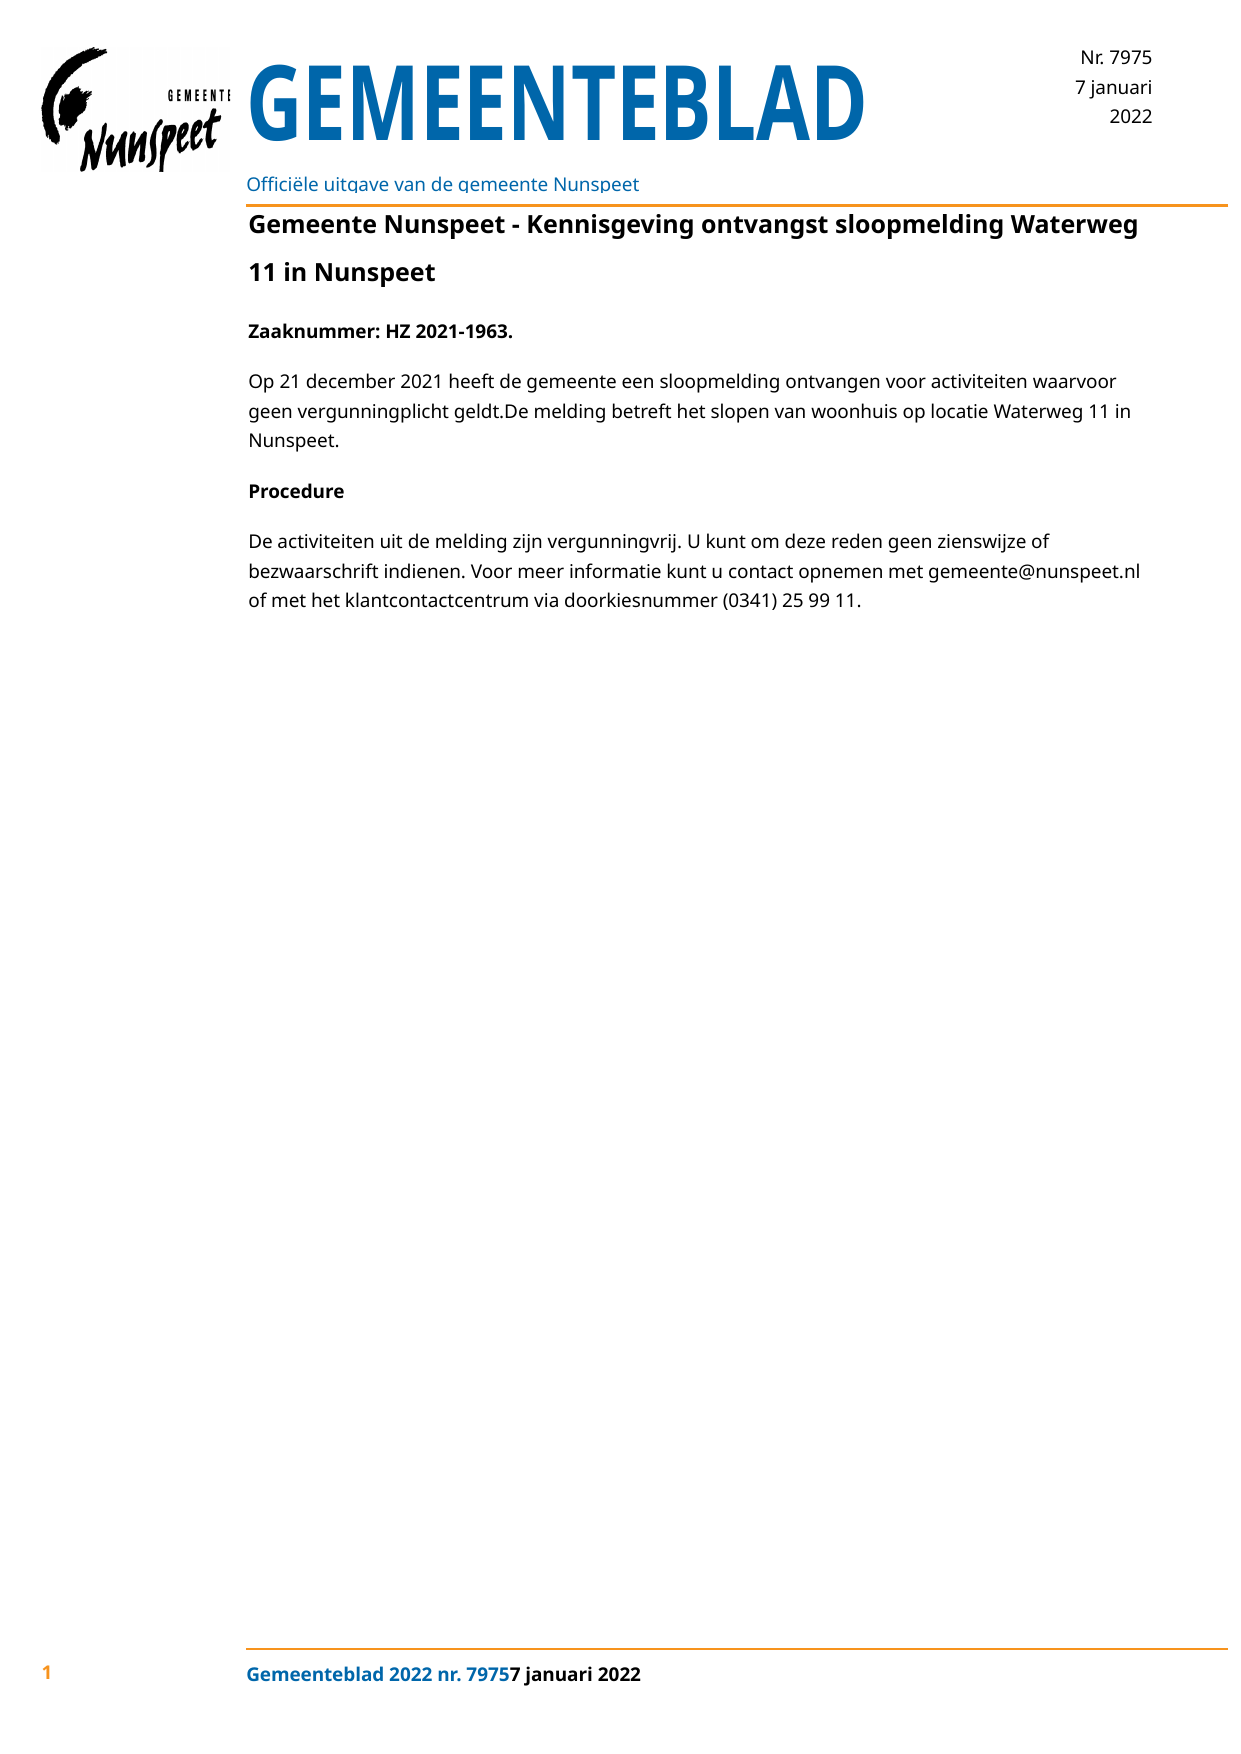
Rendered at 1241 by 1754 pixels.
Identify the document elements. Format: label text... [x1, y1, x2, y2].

text De activiteiten uit de melding zijn vergunningvrij. U kunt om deze reden geen zienswijze of bezwaarschrift indienen. Voor meer informatie kunt u contact opnemen met gemeente@nunspeet.nl of met het klantcontactcentrum via doorkiesnummer (0341) 25 99 11. [248, 528, 1152, 613]
text Zaaknummer: HZ 2021-1963. [248, 318, 1152, 344]
picture [41, 47, 231, 172]
text Gemeente Nunspeet - Kennisgeving ontvangst sloopmelding Waterweg 11 in Nunspeet [248, 207, 1152, 288]
text Op 21 december 2021 heeft de gemeente een sloopmelding ontvangen voor activiteiten waarvoor geen vergunningplicht geldt.De melding betreft het slopen van woonhuis op locatie Waterweg 11 in Nunspeet. [248, 368, 1152, 453]
text Procedure [248, 478, 1152, 504]
